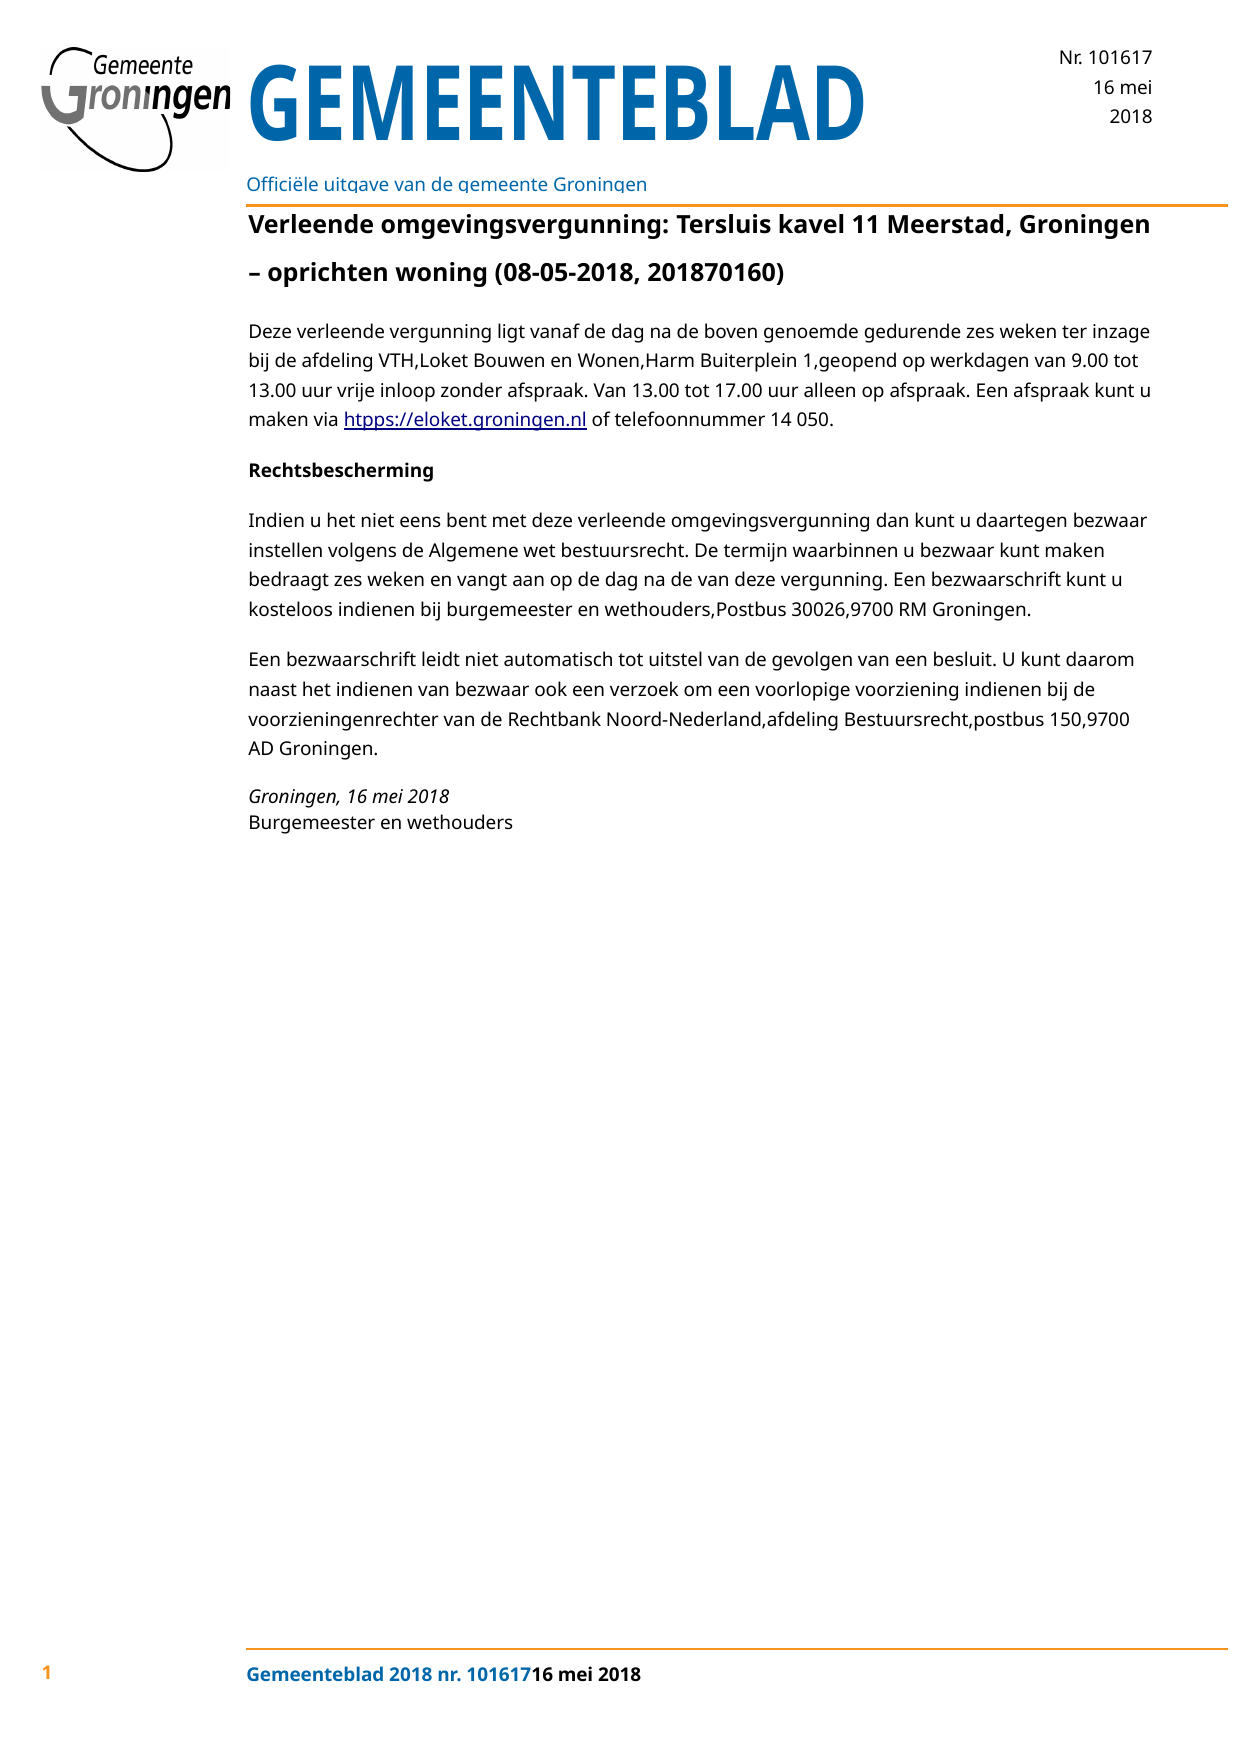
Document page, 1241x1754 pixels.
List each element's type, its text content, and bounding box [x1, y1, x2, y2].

text Burgemeester en wethouders [248, 809, 1152, 835]
text Verleende omgevingsvergunning: Tersluis kavel 11 Meerstad, Groningen – oprichten woning (08-05-2018, 201870160) [248, 207, 1152, 288]
text Indien u het niet eens bent met deze verleende omgevingsvergunning dan kunt u daartegen bezwaar instellen volgens de Algemene wet bestuursrecht. De termijn waarbinnen u bezwaar kunt maken bedraagt zes weken en vangt aan op de dag na de van deze vergunning. Een bezwaarschrift kunt u kosteloos indienen bij burgemeester en wethouders,Postbus 30026,9700 RM Groningen. [248, 507, 1152, 622]
text Rechtsbescherming [248, 457, 1152, 483]
text Een bezwaarschrift leidt niet automatisch tot uitstel van de gevolgen van een besluit. U kunt daarom naast het indienen van bezwaar ook een verzoek om een voorlopige voorziening indienen bij de voorzieningenrechter van de Rechtbank Noord-Nederland,afdeling Bestuursrecht,postbus 150,9700 AD Groningen. [248, 647, 1152, 761]
text Deze verleende vergunning ligt vanaf de dag na de boven genoemde gedurende zes weken ter inzage bij de afdeling VTH,Loket Bouwen en Wonen,Harm Buiterplein 1,geopend op werkdagen van 9.00 tot 13.00 uur vrije inloop zonder afspraak. Van 13.00 tot 17.00 uur alleen op afspraak. Een afspraak kunt u maken via htpps://eloket.groningen.nl of telefoonnummer 14 050. [248, 318, 1152, 432]
text Groningen, 16 mei 2018 [248, 783, 1152, 809]
picture [41, 47, 231, 172]
